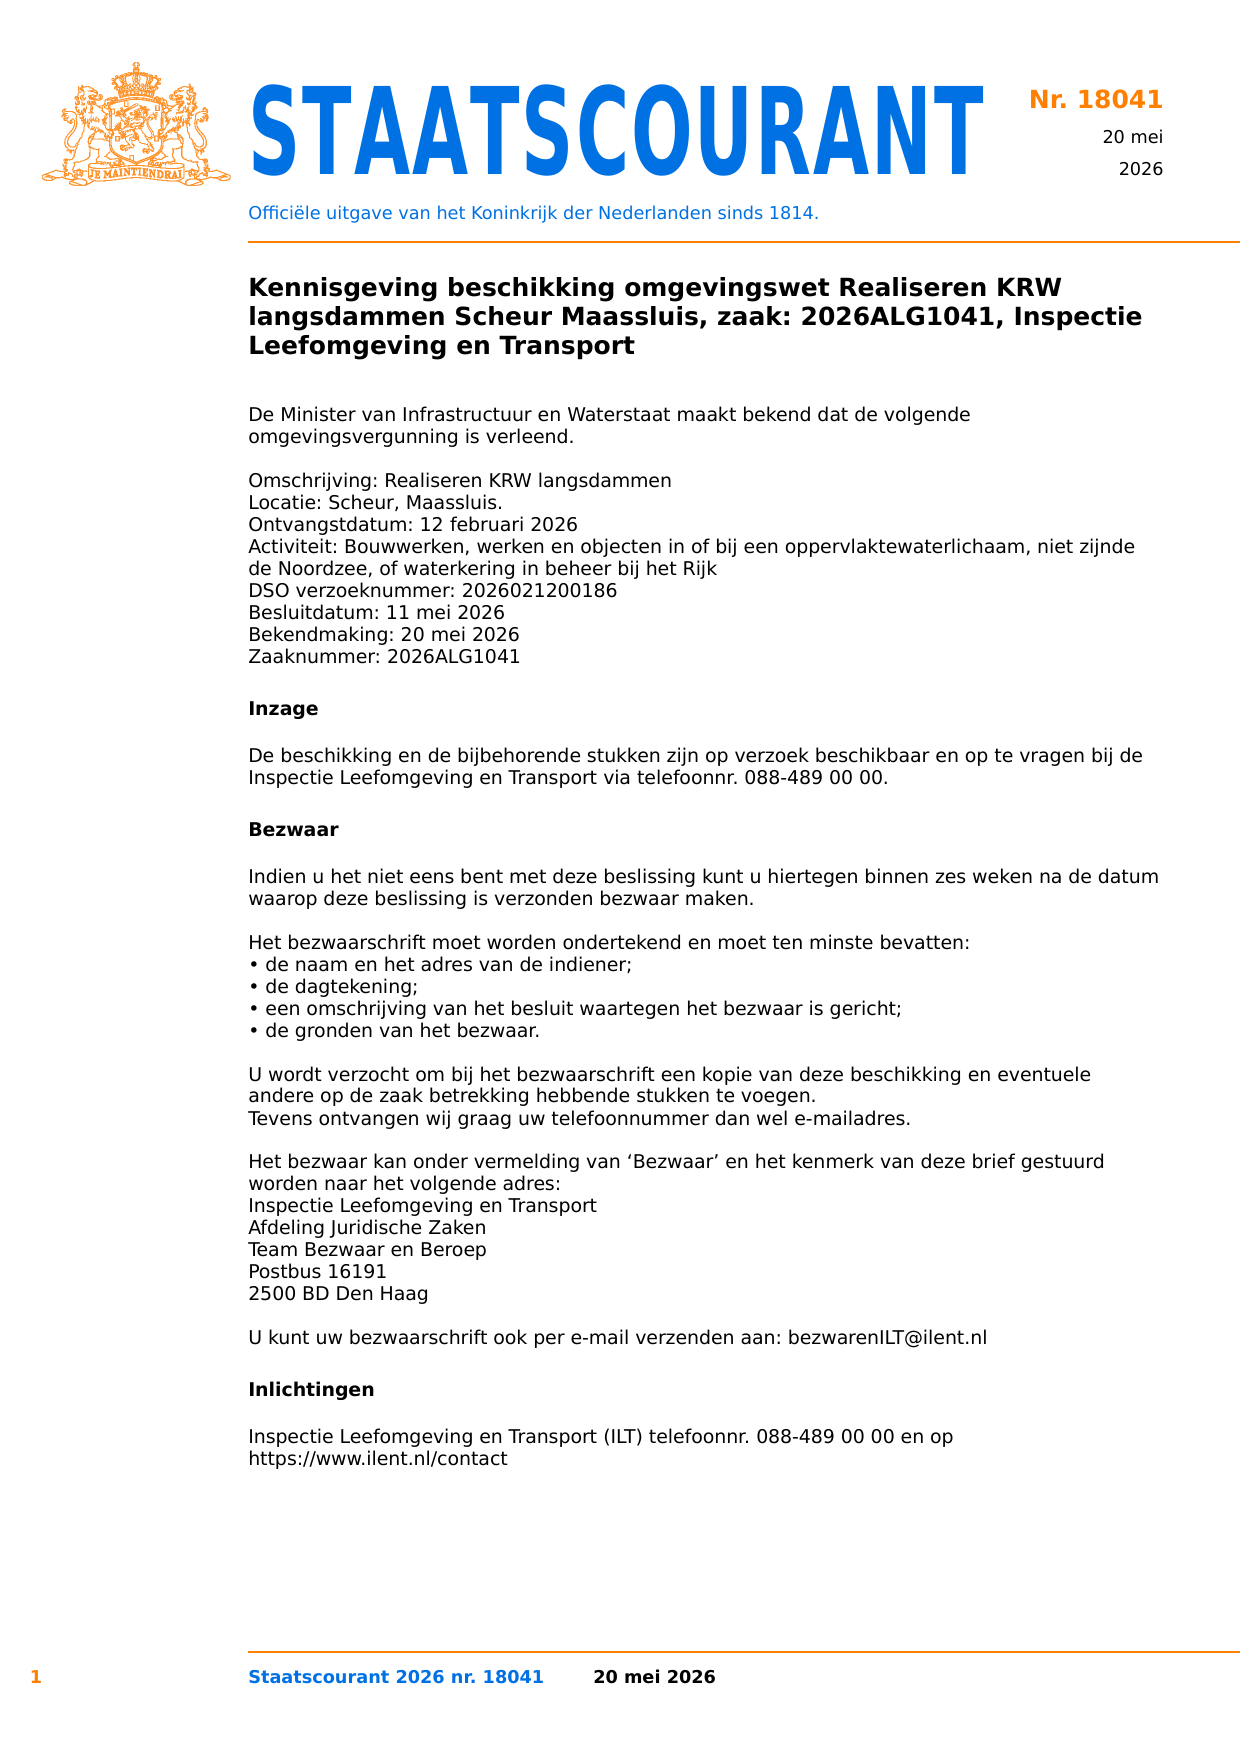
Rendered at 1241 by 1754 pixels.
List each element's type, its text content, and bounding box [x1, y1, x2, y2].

text Locatie: Scheur, Maassluis. [248, 492, 1163, 514]
text Het bezwaar kan onder vermelding van ‘Bezwaar’ en het kenmerk van deze brief gestuurd worden naar het volgende adres: [248, 1151, 1163, 1195]
picture [41, 62, 231, 186]
text Ontvangstdatum: 12 februari 2026 [248, 514, 1163, 536]
text Bekendmaking: 20 mei 2026 [248, 624, 1163, 646]
table_cell 2026 [998, 153, 1240, 203]
text Indien u het niet eens bent met deze beslissing kunt u hiertegen binnen zes weken na de datum waarop deze beslissing is verzonden bezwaar maken. [248, 866, 1163, 910]
text Inspectie Leefomgeving en Transport [248, 1195, 1163, 1217]
subtitle Bezwaar [248, 819, 1163, 841]
text Postbus 16191 [248, 1261, 1163, 1283]
text Het bezwaarschrift moet worden ondertekend en moet ten minste bevatten: [248, 932, 1163, 954]
table_cell Officiële uitgave van het Koninkrijk der Nederlanden sinds 1814. [248, 203, 1240, 241]
subtitle Inzage [248, 698, 1163, 720]
text Tevens ontvangen wij graag uw telefoonnummer dan wel e-mailadres. [248, 1107, 1163, 1129]
text • de gronden van het bezwaar. [248, 1019, 1163, 1042]
text Omschrijving: Realiseren KRW langsdammen [248, 470, 1163, 492]
text • een omschrijving van het besluit waartegen het bezwaar is gericht; [248, 998, 1163, 1019]
text Afdeling Juridische Zaken [248, 1217, 1163, 1239]
table_header [25, 62, 248, 241]
subtitle Inlichtingen [248, 1379, 1163, 1401]
text De beschikking en de bijbehorende stukken zijn op verzoek beschikbaar en op te vragen bij de Inspectie Leefomgeving en Transport via telefoonnr. 088-489 00 00. [248, 745, 1163, 789]
table_cell 20 mei [998, 121, 1240, 153]
text • de dagtekening; [248, 976, 1163, 998]
text Zaaknummer: 2026ALG1041 [248, 646, 1163, 668]
table_header STAATSCOURANT [248, 62, 998, 203]
subtitle Kennisgeving beschikking omgevingswet Realiseren KRW langsdammen Scheur Maassluis, zaak: 2026ALG1041, Inspectie Leefomgeving en Transport [248, 273, 1163, 361]
text Besluitdatum: 11 mei 2026 [248, 602, 1163, 624]
table_header Nr. 18041 [998, 62, 1240, 121]
text U kunt uw bezwaarschrift ook per e-mail verzenden aan: bezwarenILT@ilent.nl [248, 1327, 1163, 1349]
text U wordt verzocht om bij het bezwaarschrift een kopie van deze beschikking en eventuele andere op de zaak betrekking hebbende stukken te voegen. [248, 1063, 1163, 1107]
text Activiteit: Bouwwerken, werken en objecten in of bij een oppervlaktewaterlichaam, niet zijnde de Noordzee, of waterkering in beheer bij het Rijk [248, 536, 1163, 580]
text De Minister van Infrastructuur en Waterstaat maakt bekend dat de volgende omgevingsvergunning is verleend. [248, 404, 1163, 448]
text • de naam en het adres van de indiener; [248, 954, 1163, 976]
text Team Bezwaar en Beroep [248, 1239, 1163, 1261]
text 2500 BD Den Haag [248, 1283, 1163, 1305]
text Inspectie Leefomgeving en Transport (ILT) telefoonnr. 088-489 00 00 en op https://www.ilent.nl/contact [248, 1426, 1163, 1470]
text DSO verzoeknummer: 2026021200186 [248, 580, 1163, 602]
